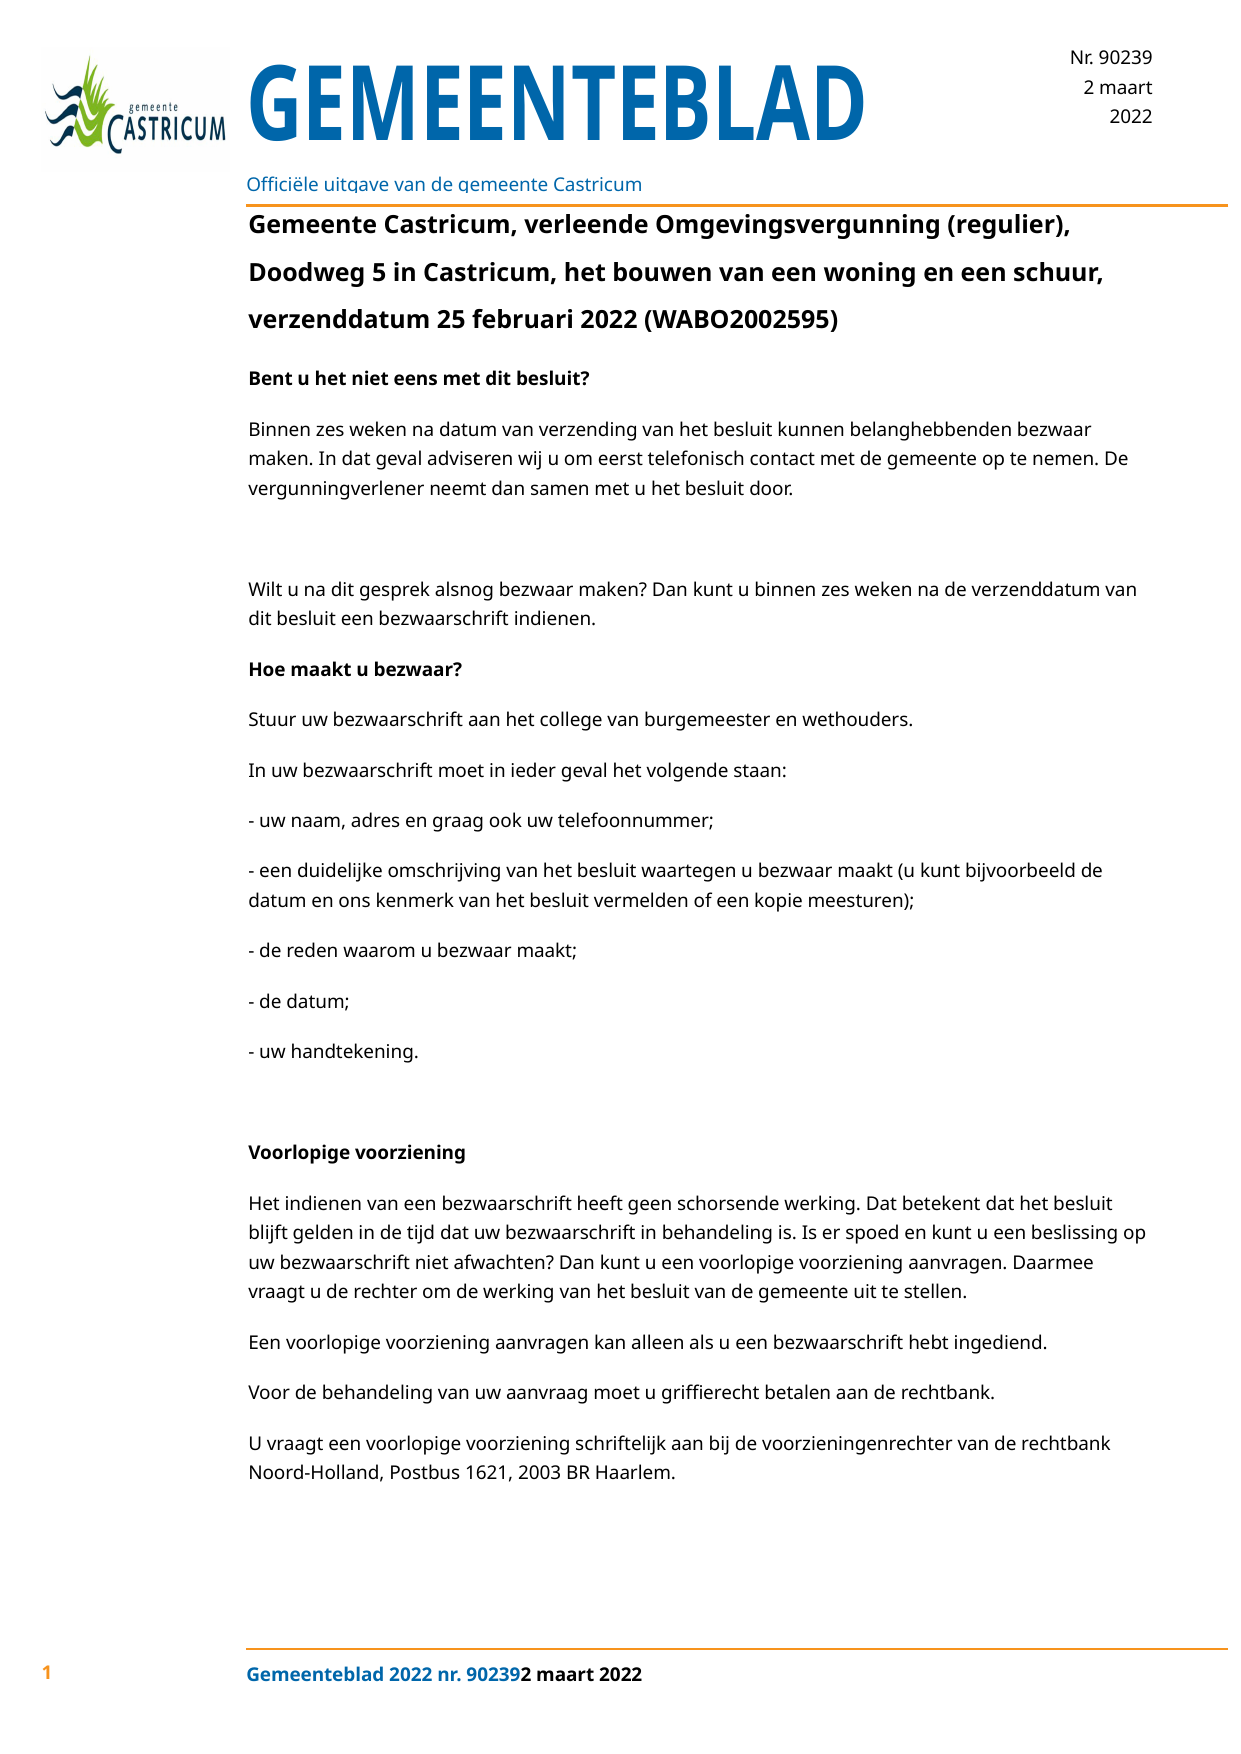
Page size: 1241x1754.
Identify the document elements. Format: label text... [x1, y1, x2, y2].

text Wilt u na dit gesprek alsnog bezwaar maken? Dan kunt u binnen zes weken na de verzenddatum van dit besluit een bezwaarschrift indienen. [248, 576, 1152, 631]
text - uw naam, adres en graag ook uw telefoonnummer; [248, 807, 1152, 833]
text Een voorlopige voorziening aanvragen kan alleen als u een bezwaarschrift hebt ingediend. [248, 1329, 1152, 1354]
text Voor de behandeling van uw aanvraag moet u griffierecht betalen aan de rechtbank. [248, 1379, 1152, 1405]
text Hoe maakt u bezwaar? [248, 656, 1152, 682]
text In uw bezwaarschrift moet in ieder geval het volgende staan: [248, 757, 1152, 782]
text - een duidelijke omschrijving van het besluit waartegen u bezwaar maakt (u kunt bijvoorbeeld de datum en ons kenmerk van het besluit vermelden of een kopie meesturen); [248, 858, 1152, 913]
text - de reden waarom u bezwaar maakt; [248, 938, 1152, 963]
text Bent u het niet eens met dit besluit? [248, 366, 1152, 391]
text Voorlopige voorziening [248, 1139, 1152, 1165]
text U vraagt een voorlopige voorziening schriftelijk aan bij de voorzieningenrechter van de rechtbank Noord-Holland, Postbus 1621, 2003 BR Haarlem. [248, 1430, 1152, 1485]
text Gemeente Castricum, verleende Omgevingsvergunning (regulier), Doodweg 5 in Castricum, het bouwen van een woning en een schuur, verzenddatum 25 februari 2022 (WABO2002595) [248, 207, 1152, 336]
text Stuur uw bezwaarschrift aan het college van burgemeester en wethouders. [248, 706, 1152, 732]
text Het indienen van een bezwaarschrift heeft geen schorsende werking. Dat betekent dat het besluit blijft gelden in de tijd dat uw bezwaarschrift in behandeling is. Is er spoed en kunt u een beslissing op uw bezwaarschrift niet afwachten? Dan kunt u een voorlopige voorziening aanvragen. Daarmee vraagt u de rechter om de werking van het besluit van de gemeente uit te stellen. [248, 1190, 1152, 1304]
text Binnen zes weken na datum van verzending van het besluit kunnen belanghebbenden bezwaar maken. In dat geval adviseren wij u om eerst telefonisch contact met de gemeente op te nemen. De vergunningverlener neemt dan samen met u het besluit door. [248, 416, 1152, 501]
text - de datum; [248, 988, 1152, 1014]
text - uw handtekening. [248, 1038, 1152, 1064]
picture [41, 47, 231, 172]
